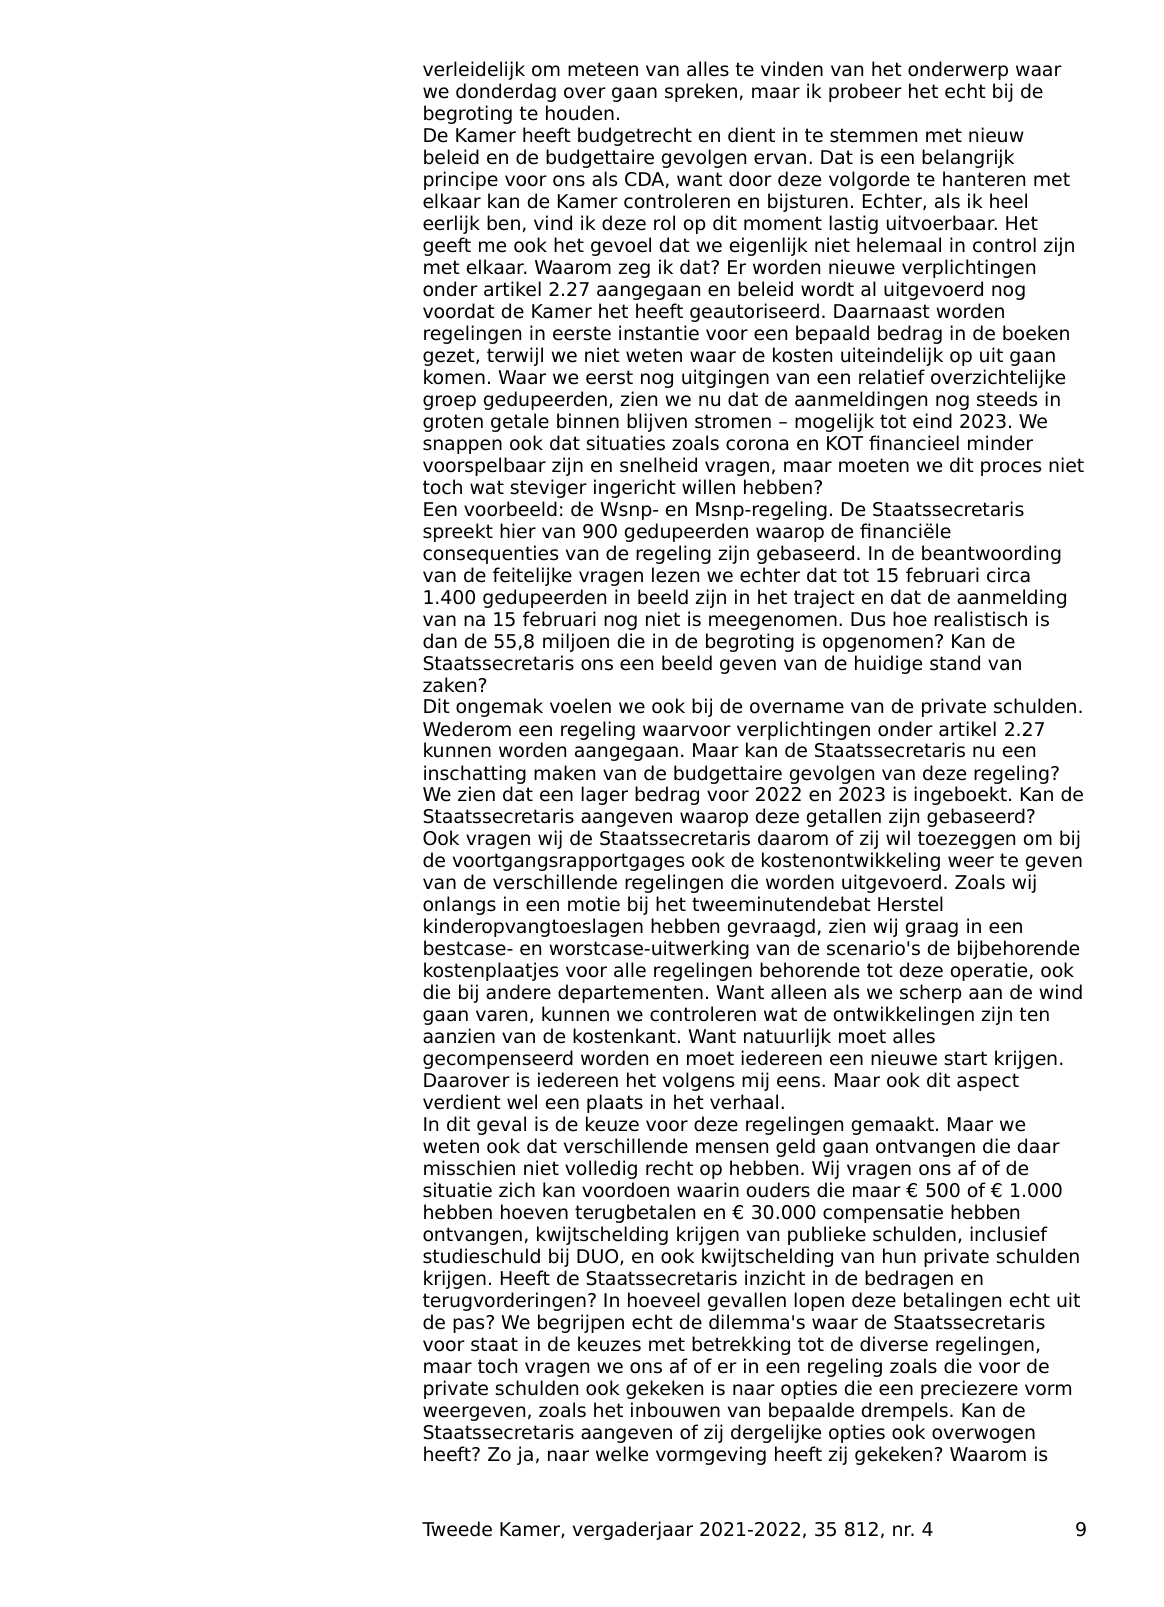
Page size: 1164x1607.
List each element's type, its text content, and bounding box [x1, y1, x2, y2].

text Een voorbeeld: de Wsnp- en Msnp-regeling. De Staatssecretaris spreekt hier van 900 gedupeerden waarop de financiële consequenties van de regeling zijn gebaseerd. In de beantwoording van de feitelijke vragen lezen we echter dat tot 15 februari circa 1.400 gedupeerden in beeld zijn in het traject en dat de aanmelding van na 15 februari nog niet is meegenomen. Dus hoe realistisch is dan de 55,8 miljoen die in de begroting is opgenomen? Kan de Staatssecretaris ons een beeld geven van de huidige stand van zaken? [422, 499, 1087, 696]
text verleidelijk om meteen van alles te vinden van het onderwerp waar we donderdag over gaan spreken, maar ik probeer het echt bij de begroting te houden. [422, 59, 1087, 125]
text In dit geval is de keuze voor deze regelingen gemaakt. Maar we weten ook dat verschillende mensen geld gaan ontvangen die daar misschien niet volledig recht op hebben. Wij vragen ons af of de situatie zich kan voordoen waarin ouders die maar € 500 of € 1.000 hebben hoeven terugbetalen en € 30.000 compensatie hebben ontvangen, kwijtschelding krijgen van publieke schulden, inclusief studieschuld bij DUO, en ook kwijtschelding van hun private schulden krijgen. Heeft de Staatssecretaris inzicht in de bedragen en terugvorderingen? In hoeveel gevallen lopen deze betalingen echt uit de pas? We begrijpen echt de dilemma's waar de Staatssecretaris voor staat in de keuzes met betrekking tot de diverse regelingen, maar toch vragen we ons af of er in een regeling zoals die voor de private schulden ook gekeken is naar opties die een preciezere vorm weergeven, zoals het inbouwen van bepaalde drempels. Kan de Staatssecretaris aangeven of zij dergelijke opties ook overwogen heeft? Zo ja, naar welke vormgeving heeft zij gekeken? Waarom is [422, 1114, 1087, 1466]
text Dit ongemak voelen we ook bij de overname van de private schulden. Wederom een regeling waarvoor verplichtingen onder artikel 2.27 kunnen worden aangegaan. Maar kan de Staatssecretaris nu een inschatting maken van de budgettaire gevolgen van deze regeling? We zien dat een lager bedrag voor 2022 en 2023 is ingeboekt. Kan de Staatssecretaris aangeven waarop deze getallen zijn gebaseerd? [422, 696, 1087, 828]
text Ook vragen wij de Staatssecretaris daarom of zij wil toezeggen om bij de voortgangsrapportgages ook de kostenontwikkeling weer te geven van de verschillende regelingen die worden uitgevoerd. Zoals wij onlangs in een motie bij het tweeminutendebat Herstel kinderopvangtoeslagen hebben gevraagd, zien wij graag in een bestcase- en worstcase-uitwerking van de scenario's de bijbehorende kostenplaatjes voor alle regelingen behorende tot deze operatie, ook die bij andere departementen. Want alleen als we scherp aan de wind gaan varen, kunnen we controleren wat de ontwikkelingen zijn ten aanzien van de kostenkant. Want natuurlijk moet alles gecompenseerd worden en moet iedereen een nieuwe start krijgen. Daarover is iedereen het volgens mij eens. Maar ook dit aspect verdient wel een plaats in het verhaal. [422, 828, 1087, 1114]
text De Kamer heeft budgetrecht en dient in te stemmen met nieuw beleid en de budgettaire gevolgen ervan. Dat is een belangrijk principe voor ons als CDA, want door deze volgorde te hanteren met elkaar kan de Kamer controleren en bijsturen. Echter, als ik heel eerlijk ben, vind ik deze rol op dit moment lastig uitvoerbaar. Het geeft me ook het gevoel dat we eigenlijk niet helemaal in control zijn met elkaar. Waarom zeg ik dat? Er worden nieuwe verplichtingen onder artikel 2.27 aangegaan en beleid wordt al uitgevoerd nog voordat de Kamer het heeft geautoriseerd. Daarnaast worden regelingen in eerste instantie voor een bepaald bedrag in de boeken gezet, terwijl we niet weten waar de kosten uiteindelijk op uit gaan komen. Waar we eerst nog uitgingen van een relatief overzichtelijke groep gedupeerden, zien we nu dat de aanmeldingen nog steeds in groten getale binnen blijven stromen – mogelijk tot eind 2023. We snappen ook dat situaties zoals corona en KOT financieel minder voorspelbaar zijn en snelheid vragen, maar moeten we dit proces niet toch wat steviger ingericht willen hebben? [422, 125, 1087, 499]
